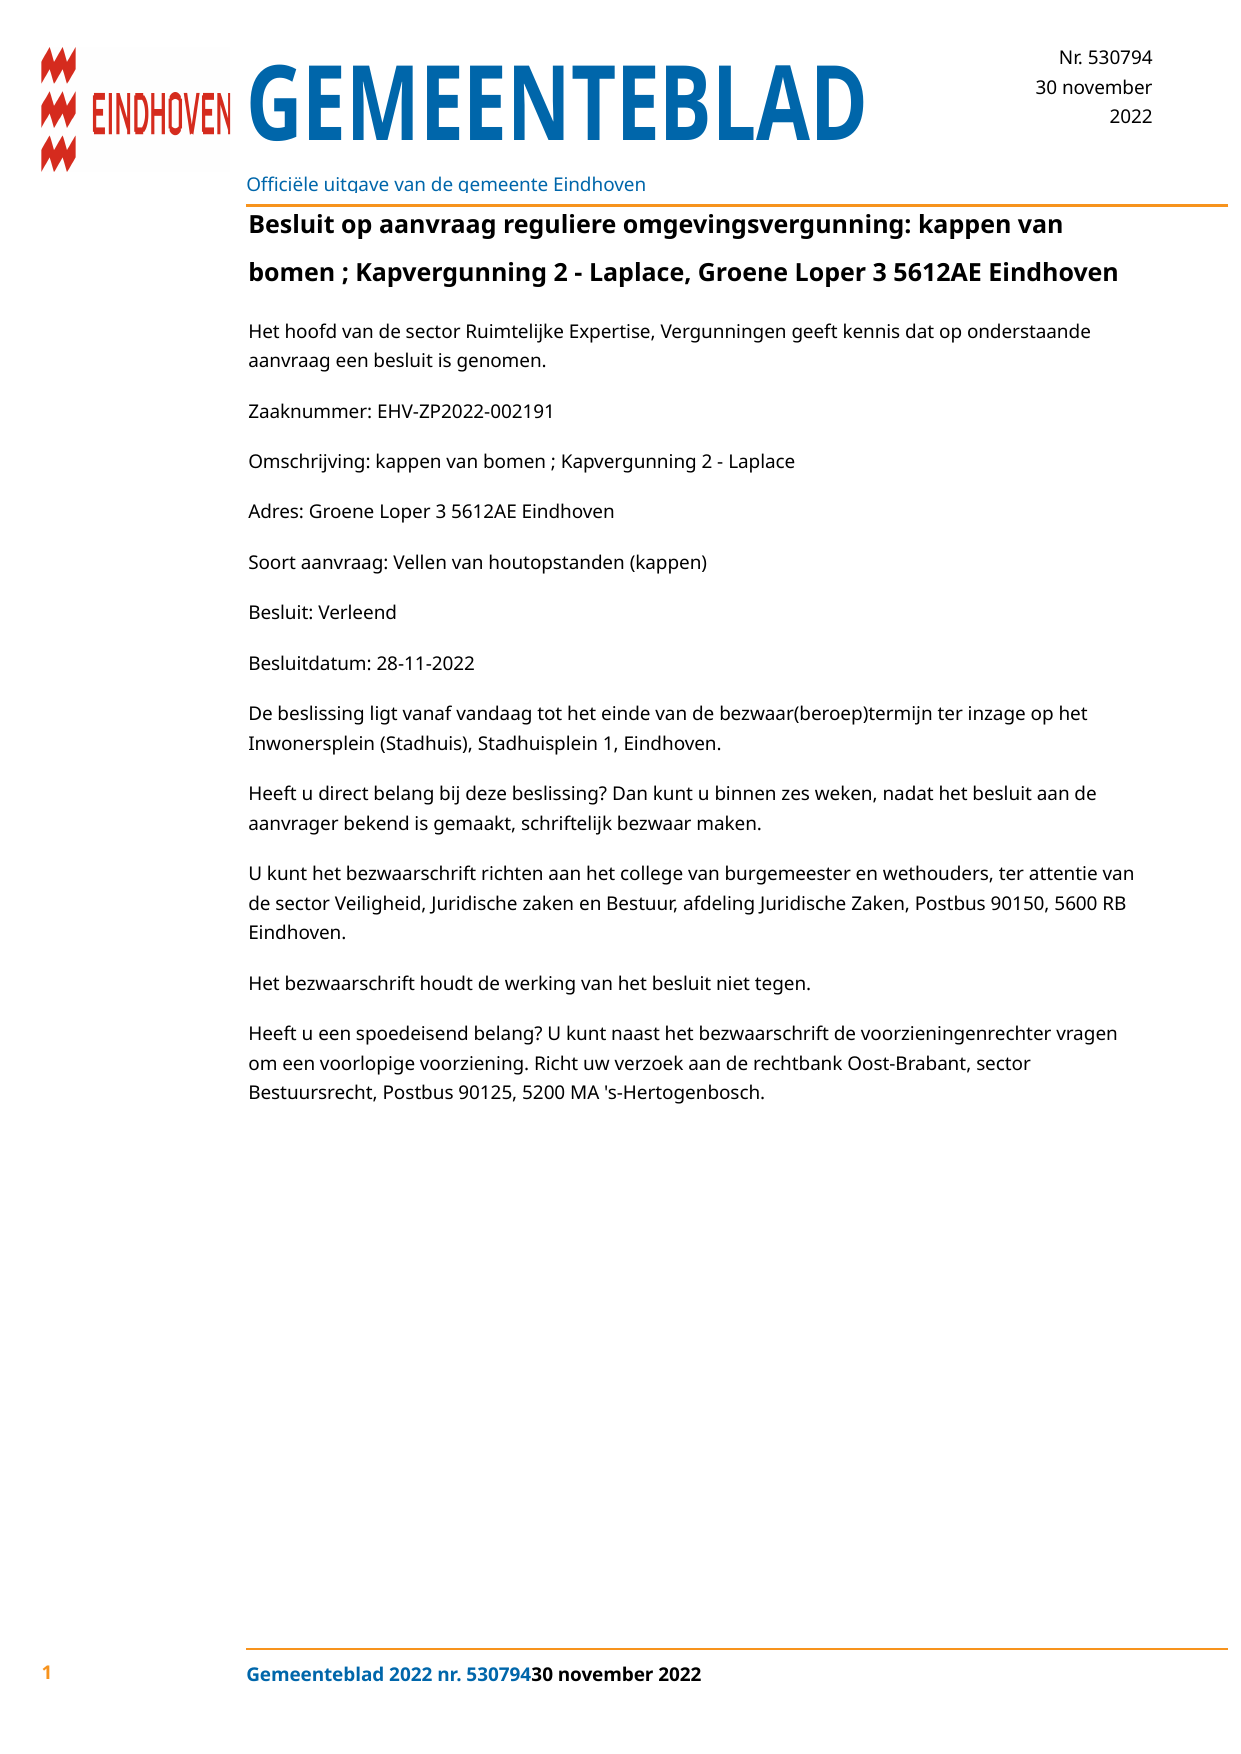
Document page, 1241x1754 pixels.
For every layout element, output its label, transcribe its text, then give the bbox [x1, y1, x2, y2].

text Heeft u een spoedeisend belang? U kunt naast het bezwaarschrift de voorzieningenrechter vragen om een voorlopige voorziening. Richt uw verzoek aan de rechtbank Oost-Brabant, sector Bestuursrecht, Postbus 90125, 5200 MA 's-Hertogenbosch. [248, 1020, 1152, 1105]
picture [41, 47, 231, 172]
text De beslissing ligt vanaf vandaag tot het einde van de bezwaar(beroep)termijn ter inzage op het Inwonersplein (Stadhuis), Stadhuisplein 1, Eindhoven. [248, 700, 1152, 756]
text Heeft u direct belang bij deze beslissing? Dan kunt u binnen zes weken, nadat het besluit aan de aanvrager bekend is gemaakt, schriftelijk bezwaar maken. [248, 780, 1152, 836]
text Besluit op aanvraag reguliere omgevingsvergunning: kappen van bomen ; Kapvergunning 2 - Laplace, Groene Loper 3 5612AE Eindhoven [248, 207, 1152, 288]
text Besluit: Verleend [248, 599, 1152, 625]
text Adres: Groene Loper 3 5612AE Eindhoven [248, 499, 1152, 524]
text U kunt het bezwaarschrift richten aan het college van burgemeester en wethouders, ter attentie van de sector Veiligheid, Juridische zaken en Bestuur, afdeling Juridische Zaken, Postbus 90150, 5600 RB Eindhoven. [248, 860, 1152, 945]
text Het hoofd van de sector Ruimtelijke Expertise, Vergunningen geeft kennis dat op onderstaande aanvraag een besluit is genomen. [248, 318, 1152, 373]
text Zaaknummer: EHV-ZP2022-002191 [248, 398, 1152, 424]
text Besluitdatum: 28-11-2022 [248, 650, 1152, 676]
text Het bezwaarschrift houdt de werking van het besluit niet tegen. [248, 970, 1152, 996]
text Omschrijving: kappen van bomen ; Kapvergunning 2 - Laplace [248, 448, 1152, 474]
text Soort aanvraag: Vellen van houtopstanden (kappen) [248, 549, 1152, 575]
